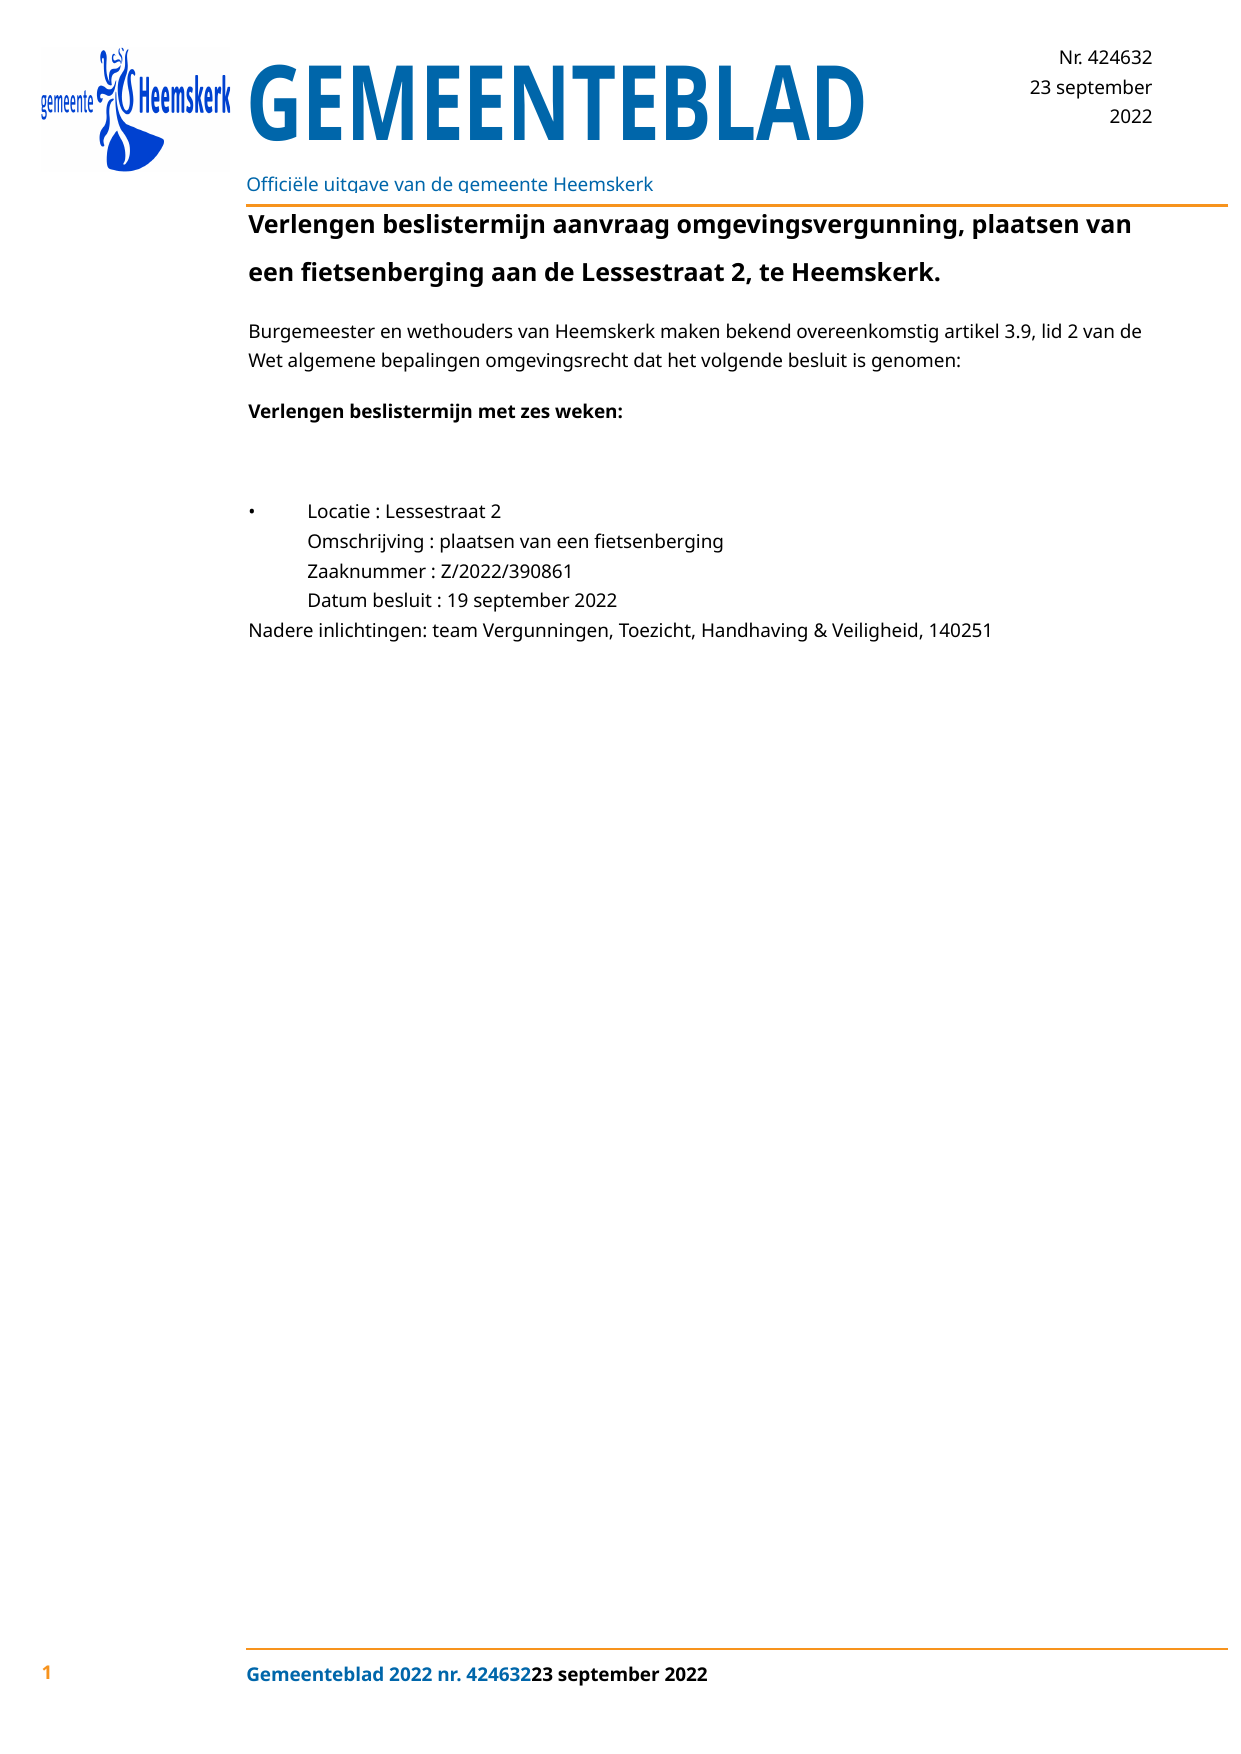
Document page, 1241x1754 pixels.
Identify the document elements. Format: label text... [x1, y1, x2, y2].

text Nadere inlichtingen: team Vergunningen, Toezicht, Handhaving & Veiligheid, 140251 [248, 617, 1152, 643]
text Burgemeester en wethouders van Heemskerk maken bekend overeenkomstig artikel 3.9, lid 2 van de Wet algemene bepalingen omgevingsrecht dat het volgende besluit is genomen: [248, 318, 1152, 373]
text Verlengen beslistermijn aanvraag omgevingsvergunning, plaatsen van een fietsenberging aan de Lessestraat 2, te Heemskerk. [248, 207, 1152, 288]
list Zaaknummer : Z/2022/390861 [248, 558, 1152, 584]
list Omschrijving : plaatsen van een fietsenberging [248, 528, 1152, 554]
list Datum besluit : 19 september 2022 [248, 587, 1152, 613]
list Locatie : Lessestraat 2 [248, 499, 1152, 524]
text Verlengen beslistermijn met zes weken: [248, 398, 1152, 424]
picture [41, 47, 231, 172]
